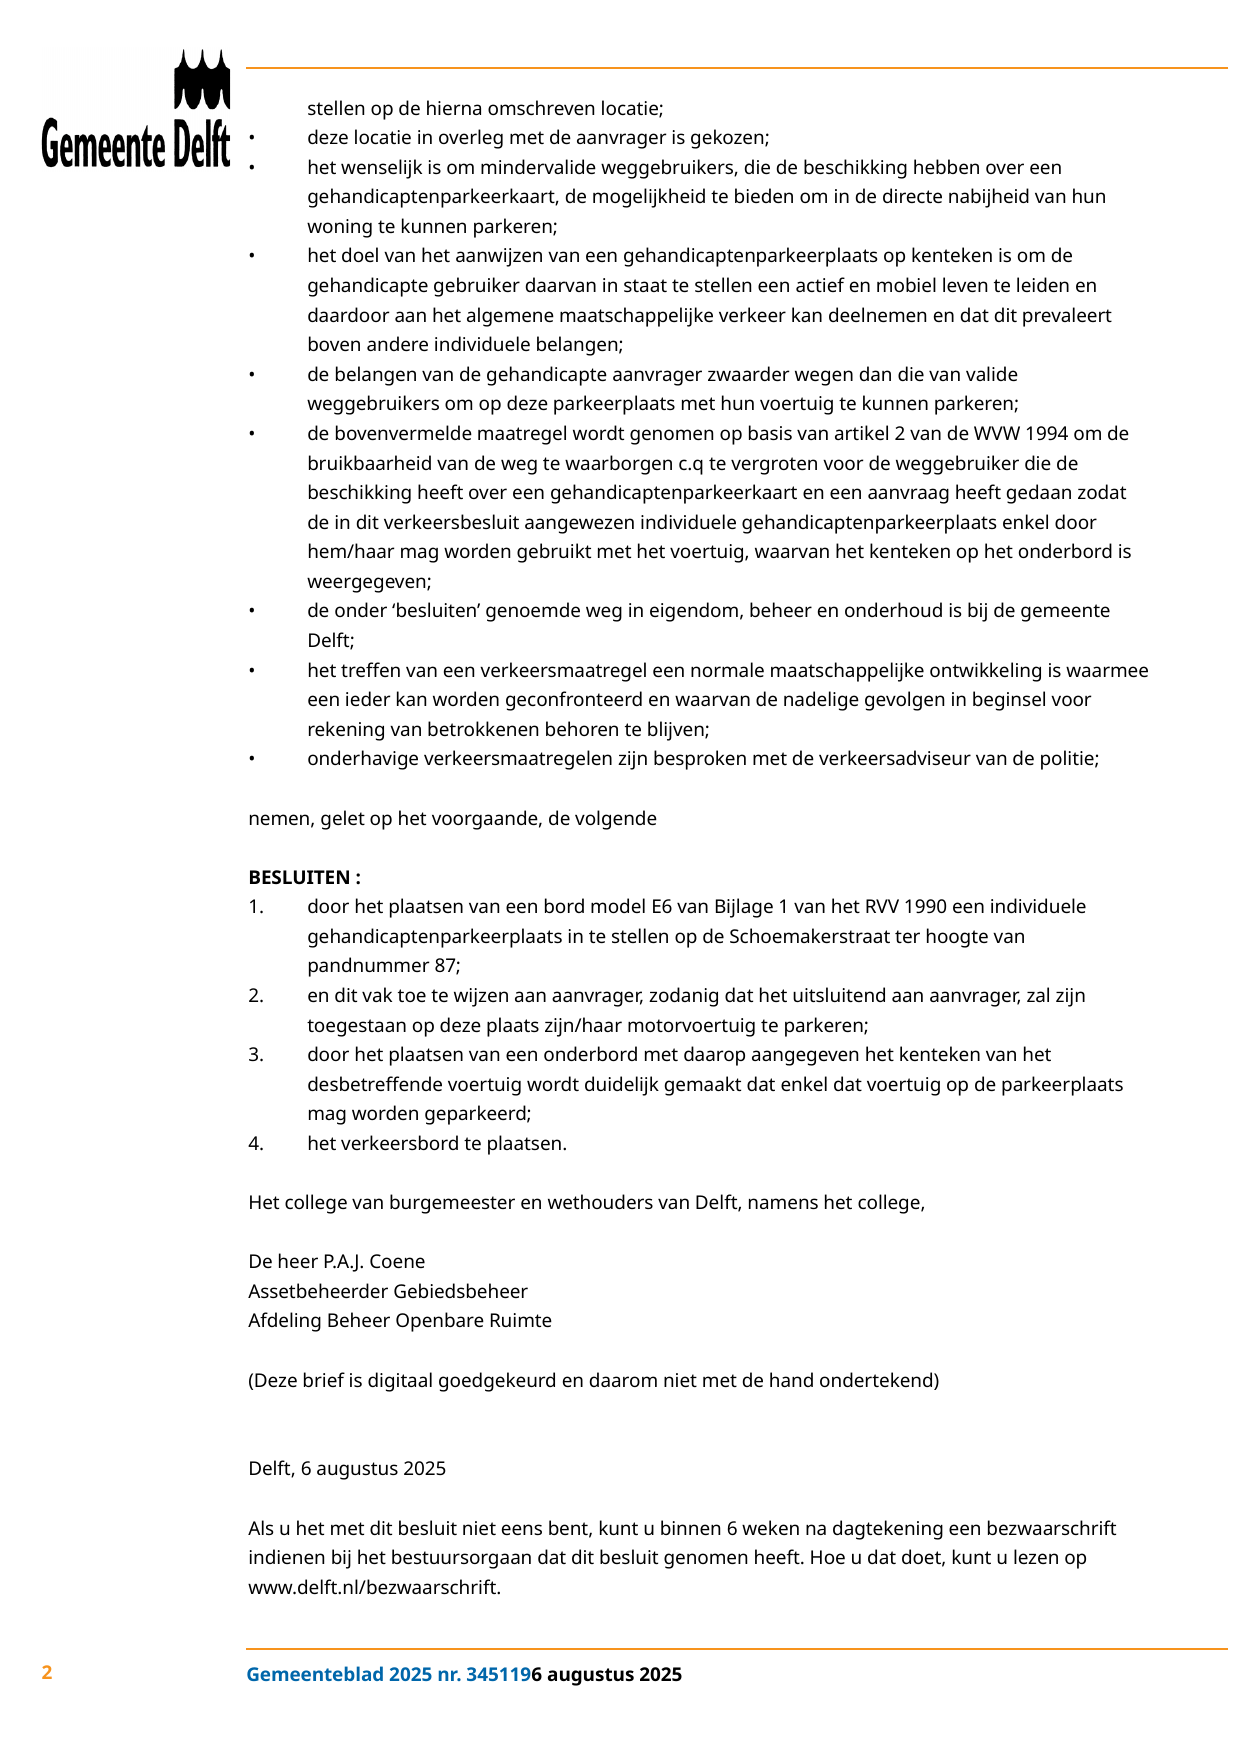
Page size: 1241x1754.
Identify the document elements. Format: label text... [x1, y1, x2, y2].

list onderhavige verkeersmaatregelen zijn besproken met de verkeersadviseur van de politie; [248, 746, 1152, 771]
list het treffen van een verkeersmaatregel een normale maatschappelijke ontwikkeling is waarmee een ieder kan worden geconfronteerd en waarvan de nadelige gevolgen in beginsel voor rekening van betrokkenen behoren te blijven; [248, 657, 1152, 742]
list stellen op de hierna omschreven locatie; [248, 95, 1152, 121]
text Assetbeheerder Gebiedsbeheer [248, 1278, 1152, 1304]
list het wenselijk is om mindervalide weggebruikers, die de beschikking hebben over een gehandicaptenparkeerkaart, de mogelijkheid te bieden om in de directe nabijheid van hun woning te kunnen parkeren; [248, 154, 1152, 239]
list het doel van het aanwijzen van een gehandicaptenparkeerplaats op kenteken is om de gehandicapte gebruiker daarvan in staat te stellen een actief en mobiel leven te leiden en daardoor aan het algemene maatschappelijke verkeer kan deelnemen en dat dit prevaleert boven andere individuele belangen; [248, 243, 1152, 357]
list de belangen van de gehandicapte aanvrager zwaarder wegen dan die van valide weggebruikers om op deze parkeerplaats met hun voertuig te kunnen parkeren; [248, 361, 1152, 416]
text (Deze brief is digitaal goedgekeurd en daarom niet met de hand ondertekend) [248, 1367, 1152, 1393]
list de bovenvermelde maatregel wordt genomen op basis van artikel 2 van de WVW 1994 om de bruikbaarheid van de weg te waarborgen c.q te vergroten voor de weggebruiker die de beschikking heeft over een gehandicaptenparkeerkaart en een aanvraag heeft gedaan zodat de in dit verkeersbesluit aangewezen individuele gehandicaptenparkeerplaats enkel door hem/haar mag worden gebruikt met het voertuig, waarvan het kenteken op het onderbord is weergegeven; [248, 420, 1152, 594]
list door het plaatsen van een bord model E6 van Bijlage 1 van het RVV 1990 een individuele gehandicaptenparkeerplaats in te stellen op de Schoemakerstraat ter hoogte van pandnummer 87; [248, 893, 1152, 978]
list en dit vak toe te wijzen aan aanvrager, zodanig dat het uitsluitend aan aanvrager, zal zijn toegestaan op deze plaats zijn/haar motorvoertuig te parkeren; [248, 982, 1152, 1038]
list het verkeersbord te plaatsen. [248, 1130, 1152, 1156]
picture [41, 47, 231, 172]
text Afdeling Beheer Openbare Ruimte [248, 1308, 1152, 1333]
list de onder ‘besluiten’ genoemde weg in eigendom, beheer en onderhoud is bij de gemeente Delft; [248, 598, 1152, 653]
list door het plaatsen van een onderbord met daarop aangegeven het kenteken van het desbetreffende voertuig wordt duidelijk gemaakt dat enkel dat voertuig op de parkeerplaats mag worden geparkeerd; [248, 1041, 1152, 1126]
text Delft, 6 augustus 2025 [248, 1456, 1152, 1481]
text nemen, gelet op het voorgaande, de volgende [248, 805, 1152, 831]
text Het college van burgemeester en wethouders van Delft, namens het college, [248, 1189, 1152, 1215]
list deze locatie in overleg met de aanvrager is gekozen; [248, 124, 1152, 150]
text BESLUITEN : [248, 864, 1152, 890]
text Als u het met dit besluit niet eens bent, kunt u binnen 6 weken na dagtekening een bezwaarschrift indienen bij het bestuursorgaan dat dit besluit genomen heeft. Hoe u dat doet, kunt u lezen op www.delft.nl/bezwaarschrift. [248, 1515, 1152, 1600]
text De heer P.A.J. Coene [248, 1248, 1152, 1274]
